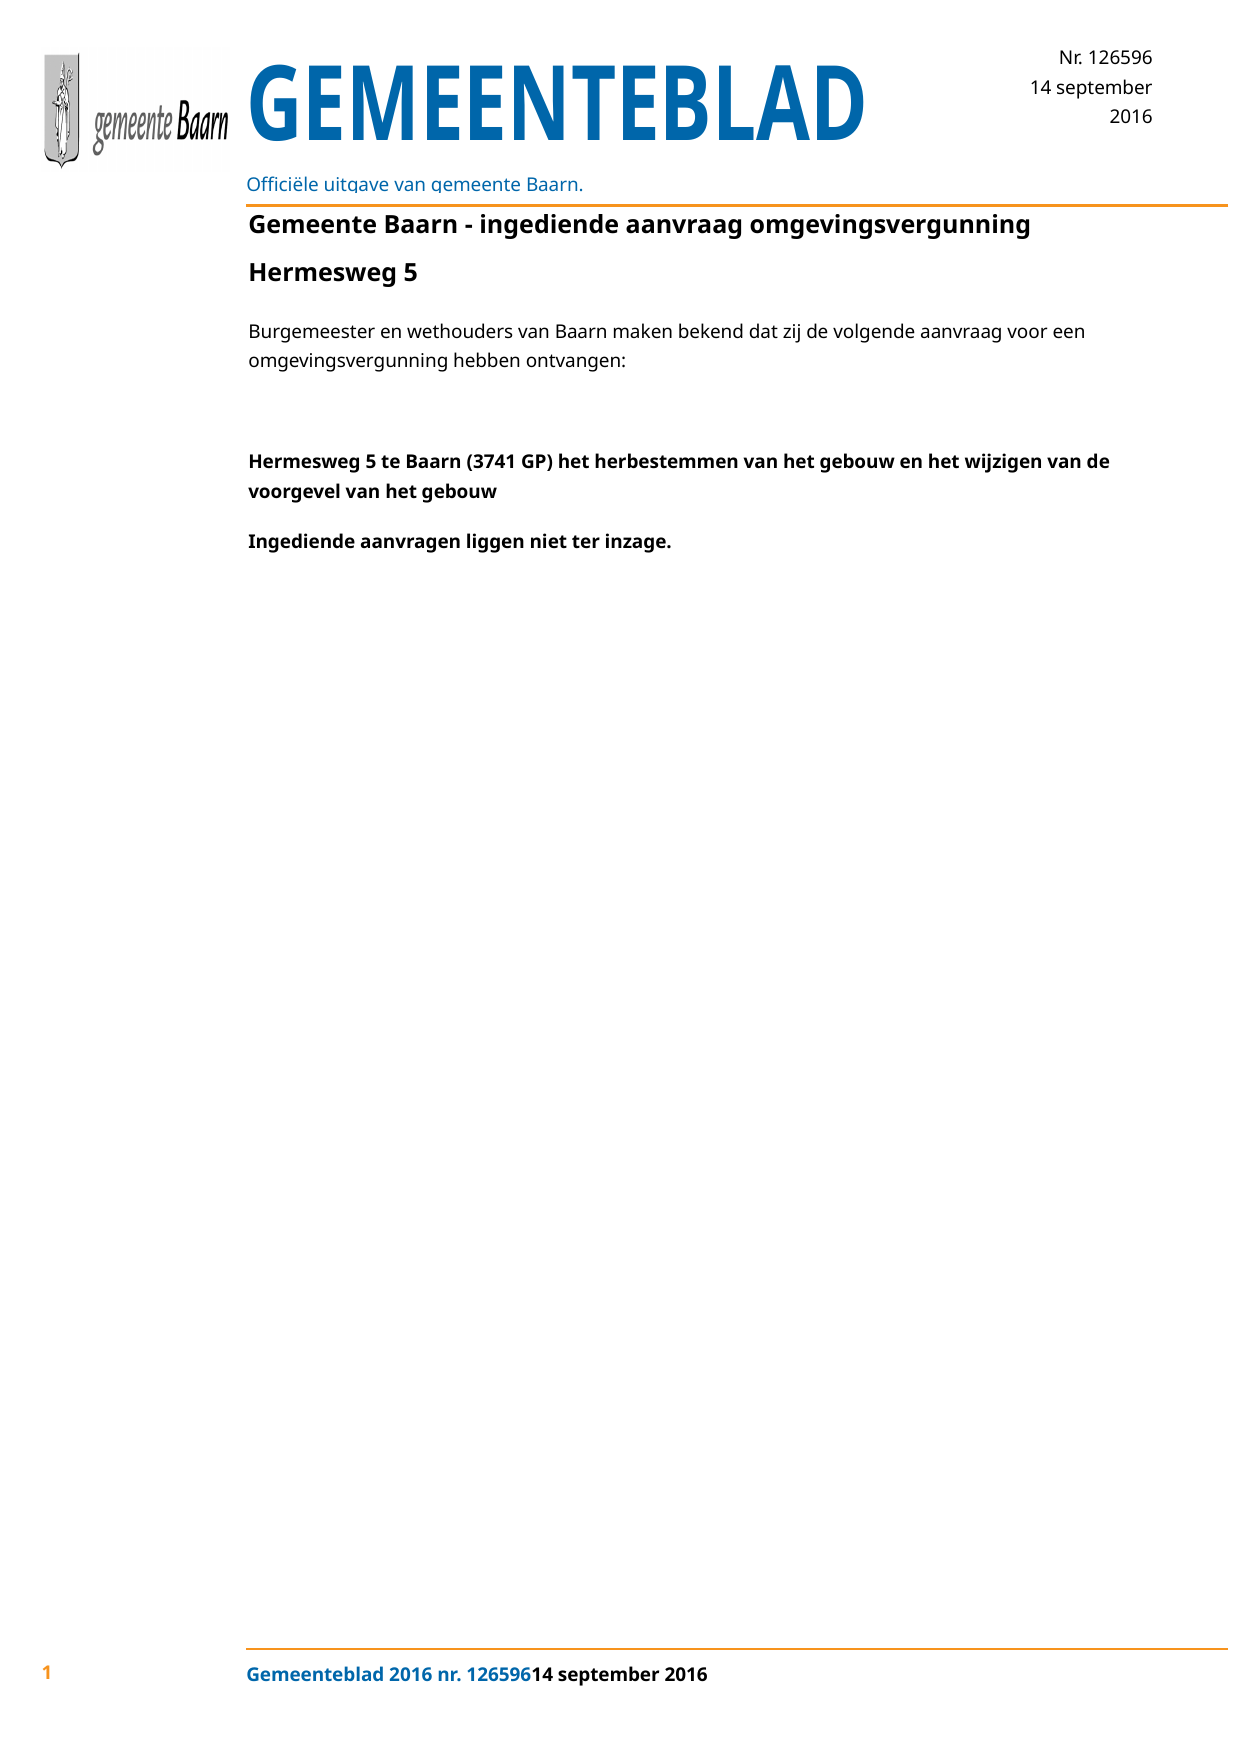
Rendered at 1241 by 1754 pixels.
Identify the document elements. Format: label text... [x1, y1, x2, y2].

text Burgemeester en wethouders van Baarn maken bekend dat zij de volgende aanvraag voor een omgevingsvergunning hebben ontvangen: [248, 318, 1152, 373]
text Ingediende aanvragen liggen niet ter inzage. [248, 528, 1152, 554]
text Hermesweg 5 te Baarn (3741 GP) het herbestemmen van het gebouw en het wijzigen van de voorgevel van het gebouw [248, 448, 1152, 504]
text Gemeente Baarn - ingediende aanvraag omgevingsvergunning Hermesweg 5 [248, 207, 1152, 288]
picture [41, 47, 231, 172]
